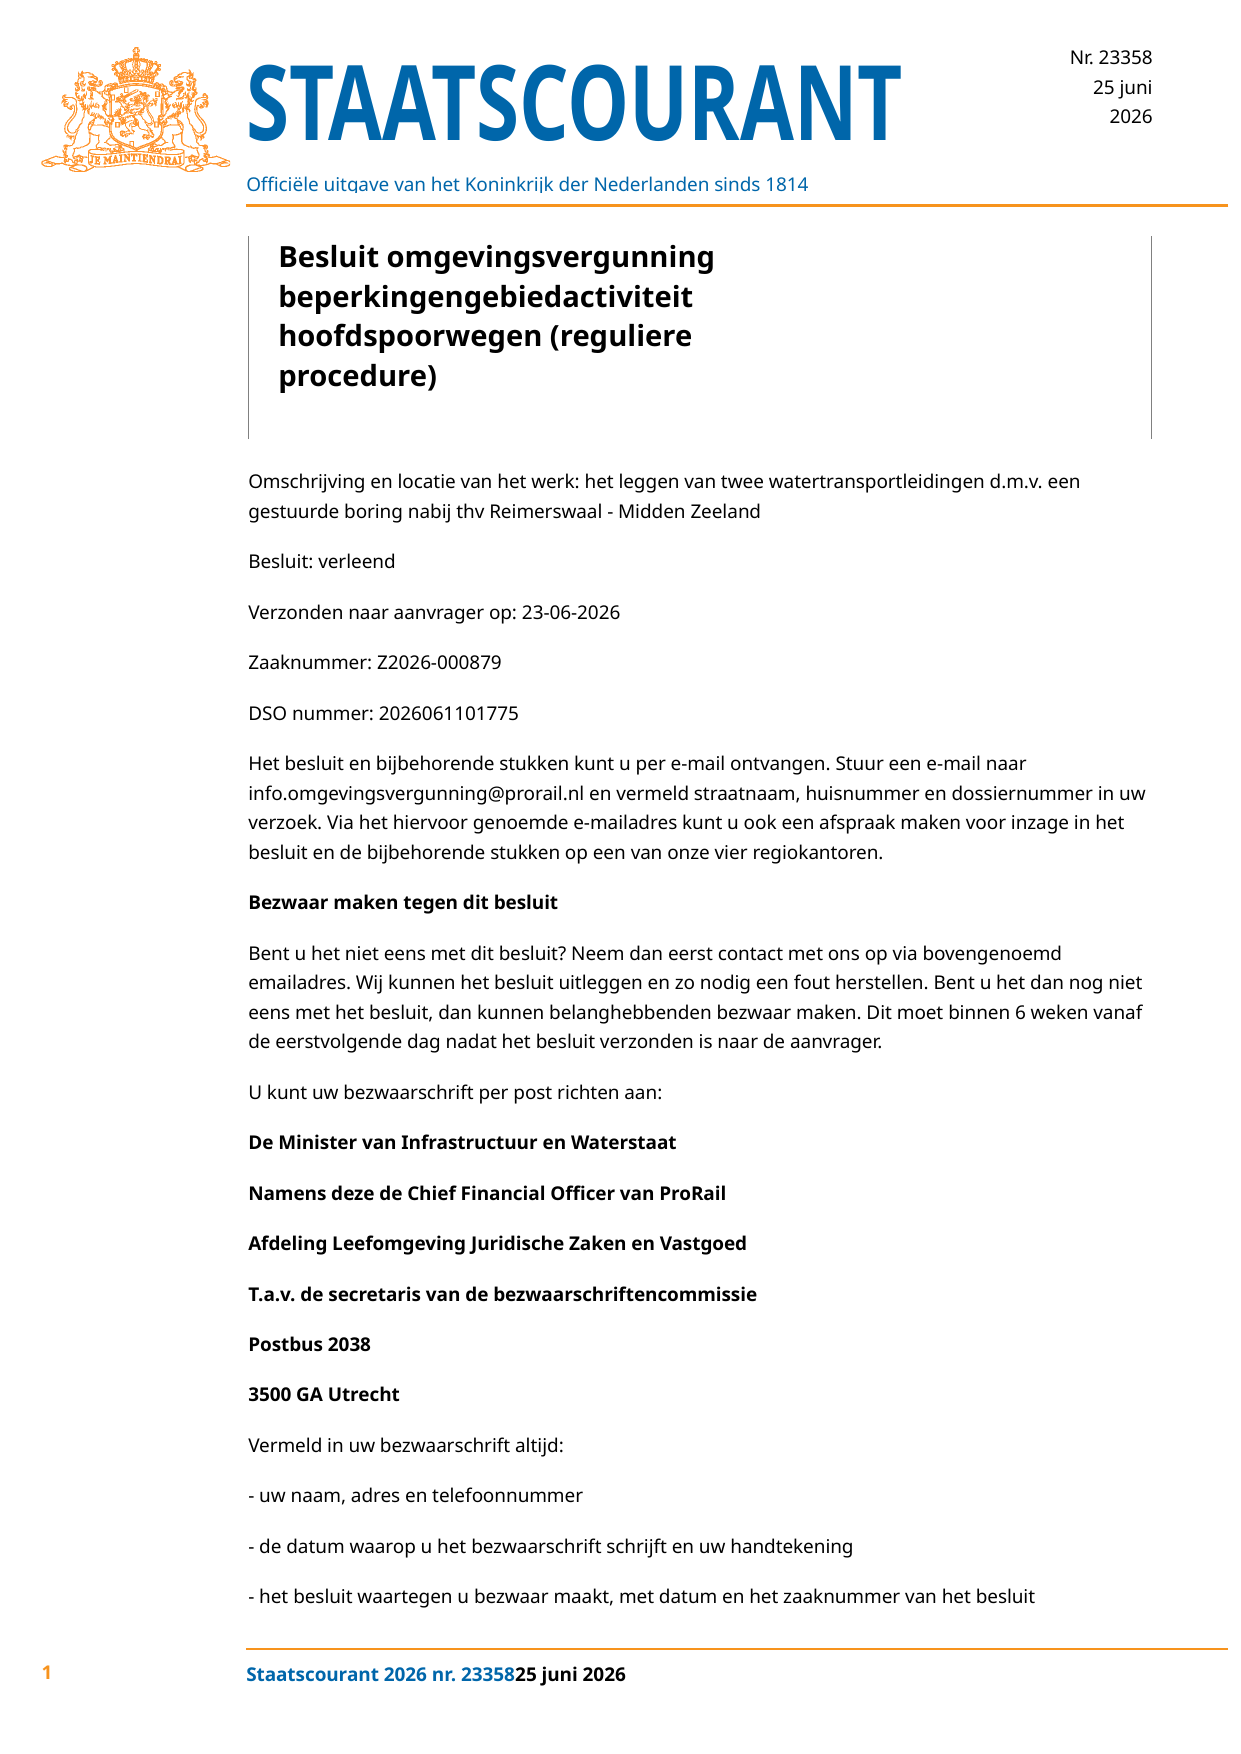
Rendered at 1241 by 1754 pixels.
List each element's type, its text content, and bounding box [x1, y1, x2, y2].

table_header [850, 414, 1151, 439]
text Besluit: verleend [248, 549, 1152, 574]
text Bent u het niet eens met dit besluit? Neem dan eerst contact met ons op via bovengenoemd emailadres. Wij kunnen het besluit uitleggen en zo nodig een fout herstellen. Bent u het dan nog niet eens met het besluit, dan kunnen belanghebbenden bezwaar maken. Dit moet binnen 6 weken vanaf de eerstvolgende dag nadat het besluit verzonden is naar de aanvrager. [248, 940, 1152, 1054]
text - het besluit waartegen u bezwaar maakt, met datum en het zaaknummer van het besluit [248, 1583, 1152, 1609]
text 3500 GA Utrecht [248, 1382, 1152, 1407]
text T.a.v. de secretaris van de bezwaarschriftencommissie [248, 1281, 1152, 1306]
text Zaaknummer: Z2026-000879 [248, 649, 1152, 675]
text Postbus 2038 [248, 1331, 1152, 1357]
text Het besluit en bijbehorende stukken kunt u per e-mail ontvangen. Stuur een e-mail naar info.omgevingsvergunning@prorail.nl en vermeld straatnaam, huisnummer en dossiernummer in uw verzoek. Via het hiervoor genoemde e-mailadres kunt u ook een afspraak maken voor inzage in het besluit en de bijbehorende stukken op een van onze vier regiokantoren. [248, 750, 1152, 865]
text U kunt uw bezwaarschrift per post richten aan: [248, 1079, 1152, 1105]
table_header Besluit omgevingsvergunning beperkingengebiedactiviteit hoofdspoorwegen (reguliere procedure) [249, 236, 850, 439]
text - de datum waarop u het bezwaarschrift schrijft en uw handtekening [248, 1533, 1152, 1558]
text Omschrijving en locatie van het werk: het leggen van twee watertransportleidingen d.m.v. een gestuurde boring nabij thv Reimerswaal - Midden Zeeland [248, 469, 1152, 524]
text - uw naam, adres en telefoonnummer [248, 1482, 1152, 1508]
text DSO nummer: 2026061101775 [248, 700, 1152, 726]
text Afdeling Leefomgeving Juridische Zaken en Vastgoed [248, 1230, 1152, 1256]
text Vermeld in uw bezwaarschrift altijd: [248, 1432, 1152, 1458]
text Bezwaar maken tegen dit besluit [248, 889, 1152, 915]
table_header [850, 236, 912, 413]
picture [912, 236, 1090, 414]
text Namens deze de Chief Financial Officer van ProRail [248, 1180, 1152, 1206]
picture [41, 47, 231, 172]
table_header [1090, 236, 1151, 413]
text Verzonden naar aanvrager op: 23-06-2026 [248, 599, 1152, 625]
text De Minister van Infrastructuur en Waterstaat [248, 1129, 1152, 1155]
